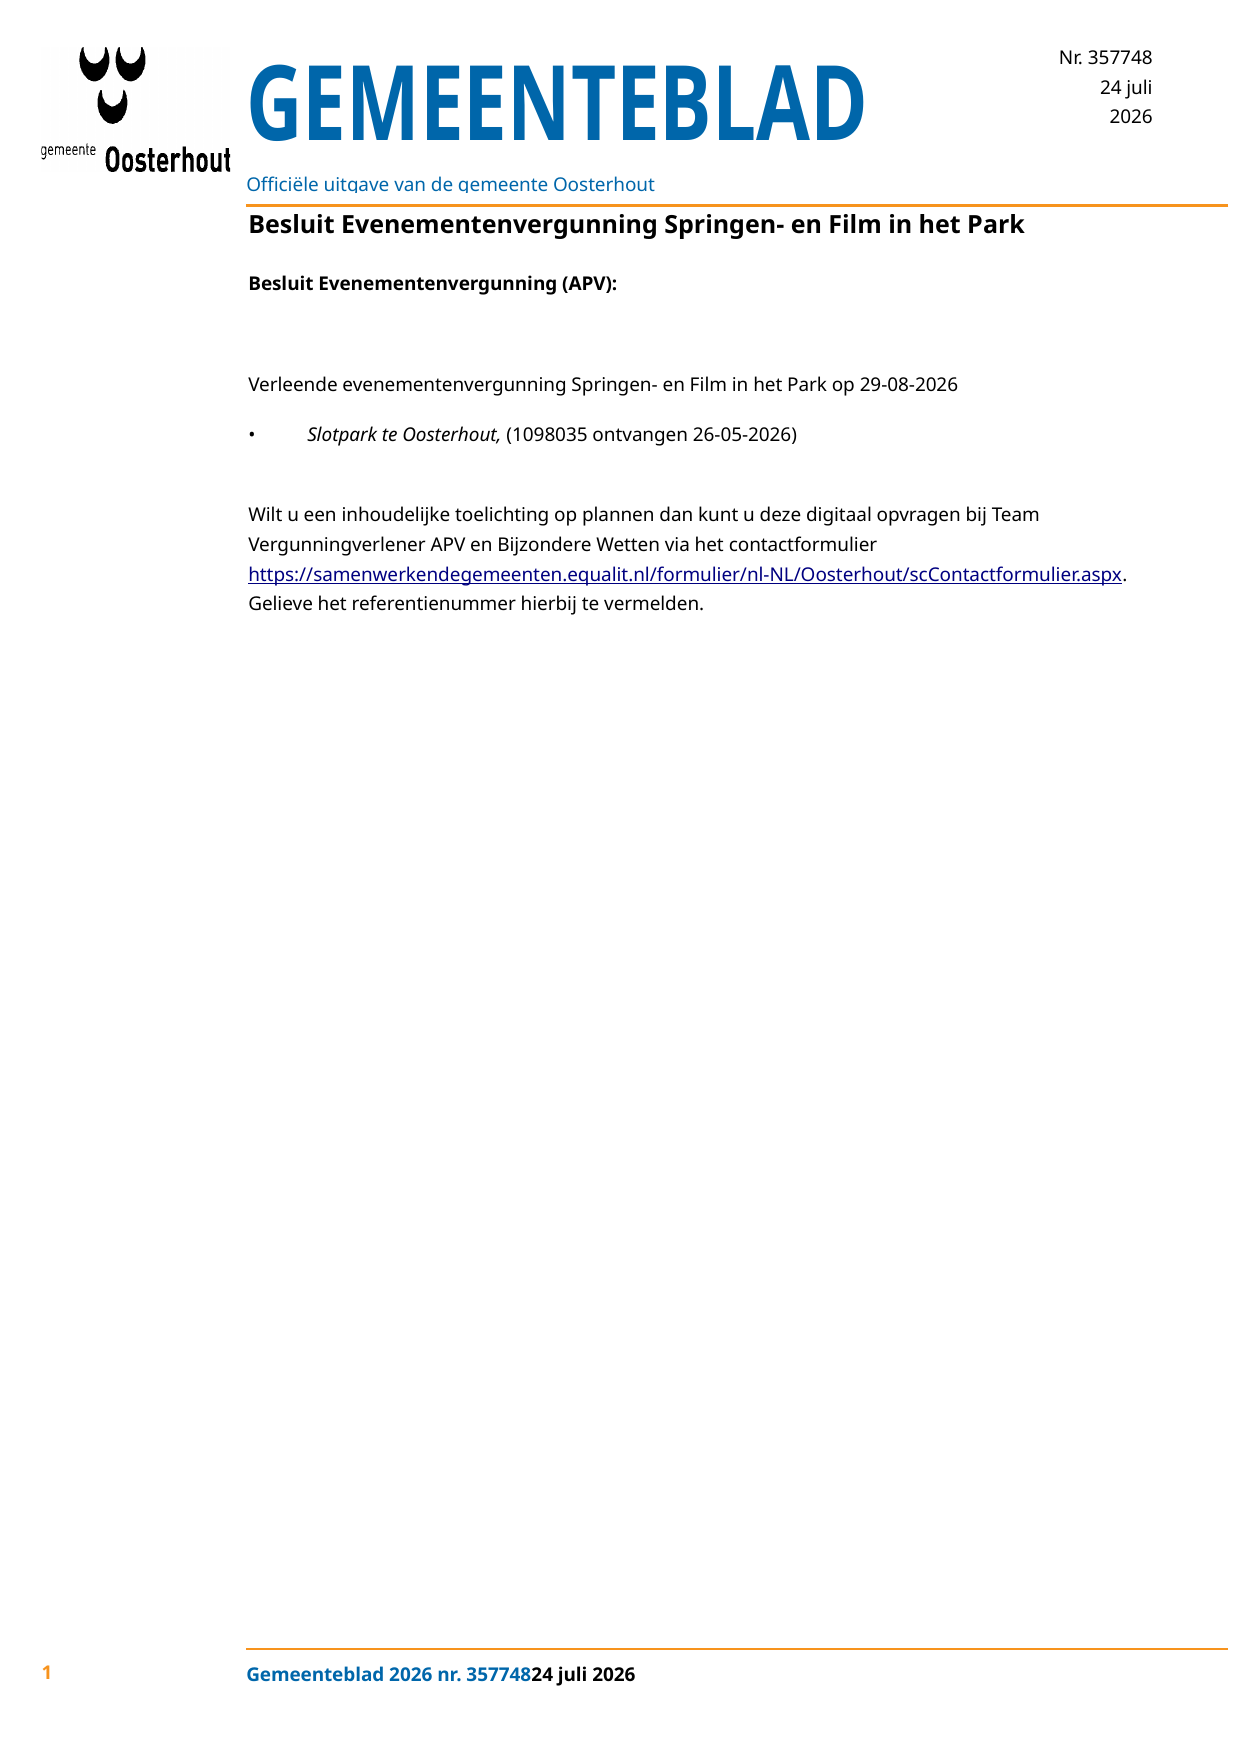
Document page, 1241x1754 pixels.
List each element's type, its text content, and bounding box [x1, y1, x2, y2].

picture [41, 47, 231, 172]
text Wilt u een inhoudelijke toelichting op plannen dan kunt u deze digitaal opvragen bij Team Vergunningverlener APV en Bijzondere Wetten via het contactformulier https://samenwerkendegemeenten.equalit.nl/formulier/nl-NL/Oosterhout/scContactformulier.aspx. Gelieve het referentienummer hierbij te vermelden. [248, 502, 1152, 616]
list Slotpark te Oosterhout, (1098035 ontvangen 26-05-2026) [248, 422, 1152, 447]
text Besluit Evenementenvergunning (APV): [248, 270, 1152, 296]
text Besluit Evenementenvergunning Springen- en Film in het Park [248, 207, 1152, 241]
text Verleende evenementenvergunning Springen- en Film in het Park op 29-08-2026 [248, 371, 1152, 397]
